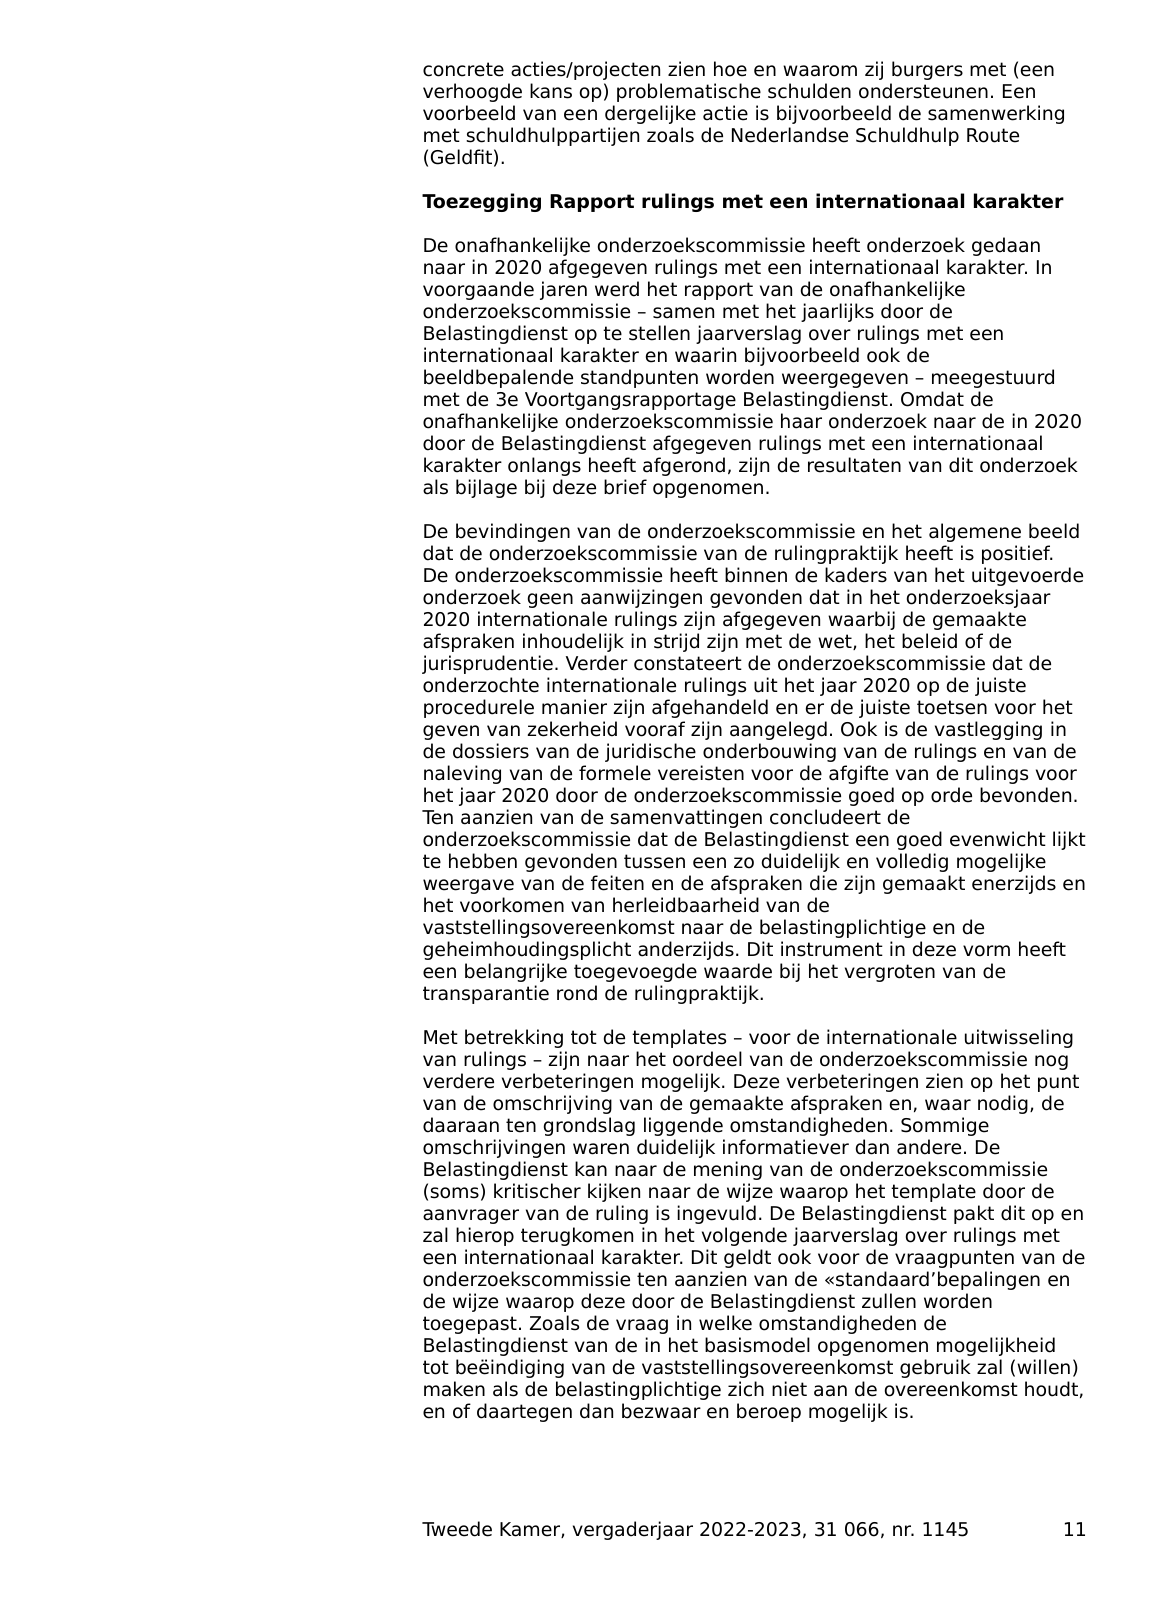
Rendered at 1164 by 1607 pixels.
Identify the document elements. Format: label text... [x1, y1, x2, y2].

text De onafhankelijke onderzoekscommissie heeft onderzoek gedaan naar in 2020 afgegeven rulings met een internationaal karakter. In voorgaande jaren werd het rapport van de onafhankelijke onderzoekscommissie – samen met het jaarlijks door de Belastingdienst op te stellen jaarverslag over rulings met een internationaal karakter en waarin bijvoorbeeld ook de beeldbepalende standpunten worden weergegeven – meegestuurd met de 3e Voortgangsrapportage Belastingdienst. Omdat de onafhankelijke onderzoekscommissie haar onderzoek naar de in 2020 door de Belastingdienst afgegeven rulings met een internationaal karakter onlangs heeft afgerond, zijn de resultaten van dit onderzoek als bijlage bij deze brief opgenomen. [422, 235, 1087, 499]
text De bevindingen van de onderzoekscommissie en het algemene beeld dat de onderzoekscommissie van de rulingpraktijk heeft is positief. De onderzoekscommissie heeft binnen de kaders van het uitgevoerde onderzoek geen aanwijzingen gevonden dat in het onderzoeksjaar 2020 internationale rulings zijn afgegeven waarbij de gemaakte afspraken inhoudelijk in strijd zijn met de wet, het beleid of de jurisprudentie. Verder constateert de onderzoekscommissie dat de onderzochte internationale rulings uit het jaar 2020 op de juiste procedurele manier zijn afgehandeld en er de juiste toetsen voor het geven van zekerheid vooraf zijn aangelegd. Ook is de vastlegging in de dossiers van de juridische onderbouwing van de rulings en van de naleving van de formele vereisten voor de afgifte van de rulings voor het jaar 2020 door de onderzoekscommissie goed op orde bevonden. Ten aanzien van de samenvattingen concludeert de onderzoekscommissie dat de Belastingdienst een goed evenwicht lijkt te hebben gevonden tussen een zo duidelijk en volledig mogelijke weergave van de feiten en de afspraken die zijn gemaakt enerzijds en het voorkomen van herleidbaarheid van de vaststellingsovereenkomst naar de belastingplichtige en de geheimhoudingsplicht anderzijds. Dit instrument in deze vorm heeft een belangrijke toegevoegde waarde bij het vergroten van de transparantie rond de rulingpraktijk. [422, 521, 1087, 1005]
text concrete acties/projecten zien hoe en waarom zij burgers met (een verhoogde kans op) problematische schulden ondersteunen. Een voorbeeld van een dergelijke actie is bijvoorbeeld de samenwerking met schuldhulppartijen zoals de Nederlandse Schuldhulp Route (Geldfit). [422, 59, 1087, 169]
text Met betrekking tot de templates – voor de internationale uitwisseling van rulings – zijn naar het oordeel van de onderzoekscommissie nog verdere verbeteringen mogelijk. Deze verbeteringen zien op het punt van de omschrijving van de gemaakte afspraken en, waar nodig, de daaraan ten grondslag liggende omstandigheden. Sommige omschrijvingen waren duidelijk informatiever dan andere. De Belastingdienst kan naar de mening van de onderzoekscommissie (soms) kritischer kijken naar de wijze waarop het template door de aanvrager van de ruling is ingevuld. De Belastingdienst pakt dit op en zal hierop terugkomen in het volgende jaarverslag over rulings met een internationaal karakter. Dit geldt ook voor de vraagpunten van de onderzoekscommissie ten aanzien van de «standaard’bepalingen en de wijze waarop deze door de Belastingdienst zullen worden toegepast. Zoals de vraag in welke omstandigheden de Belastingdienst van de in het basismodel opgenomen mogelijkheid tot beëindiging van de vaststellingsovereenkomst gebruik zal (willen) maken als de belastingplichtige zich niet aan de overeenkomst houdt, en of daartegen dan bezwaar en beroep mogelijk is. [422, 1027, 1087, 1423]
subtitle Toezegging Rapport rulings met een internationaal karakter [422, 191, 1087, 213]
